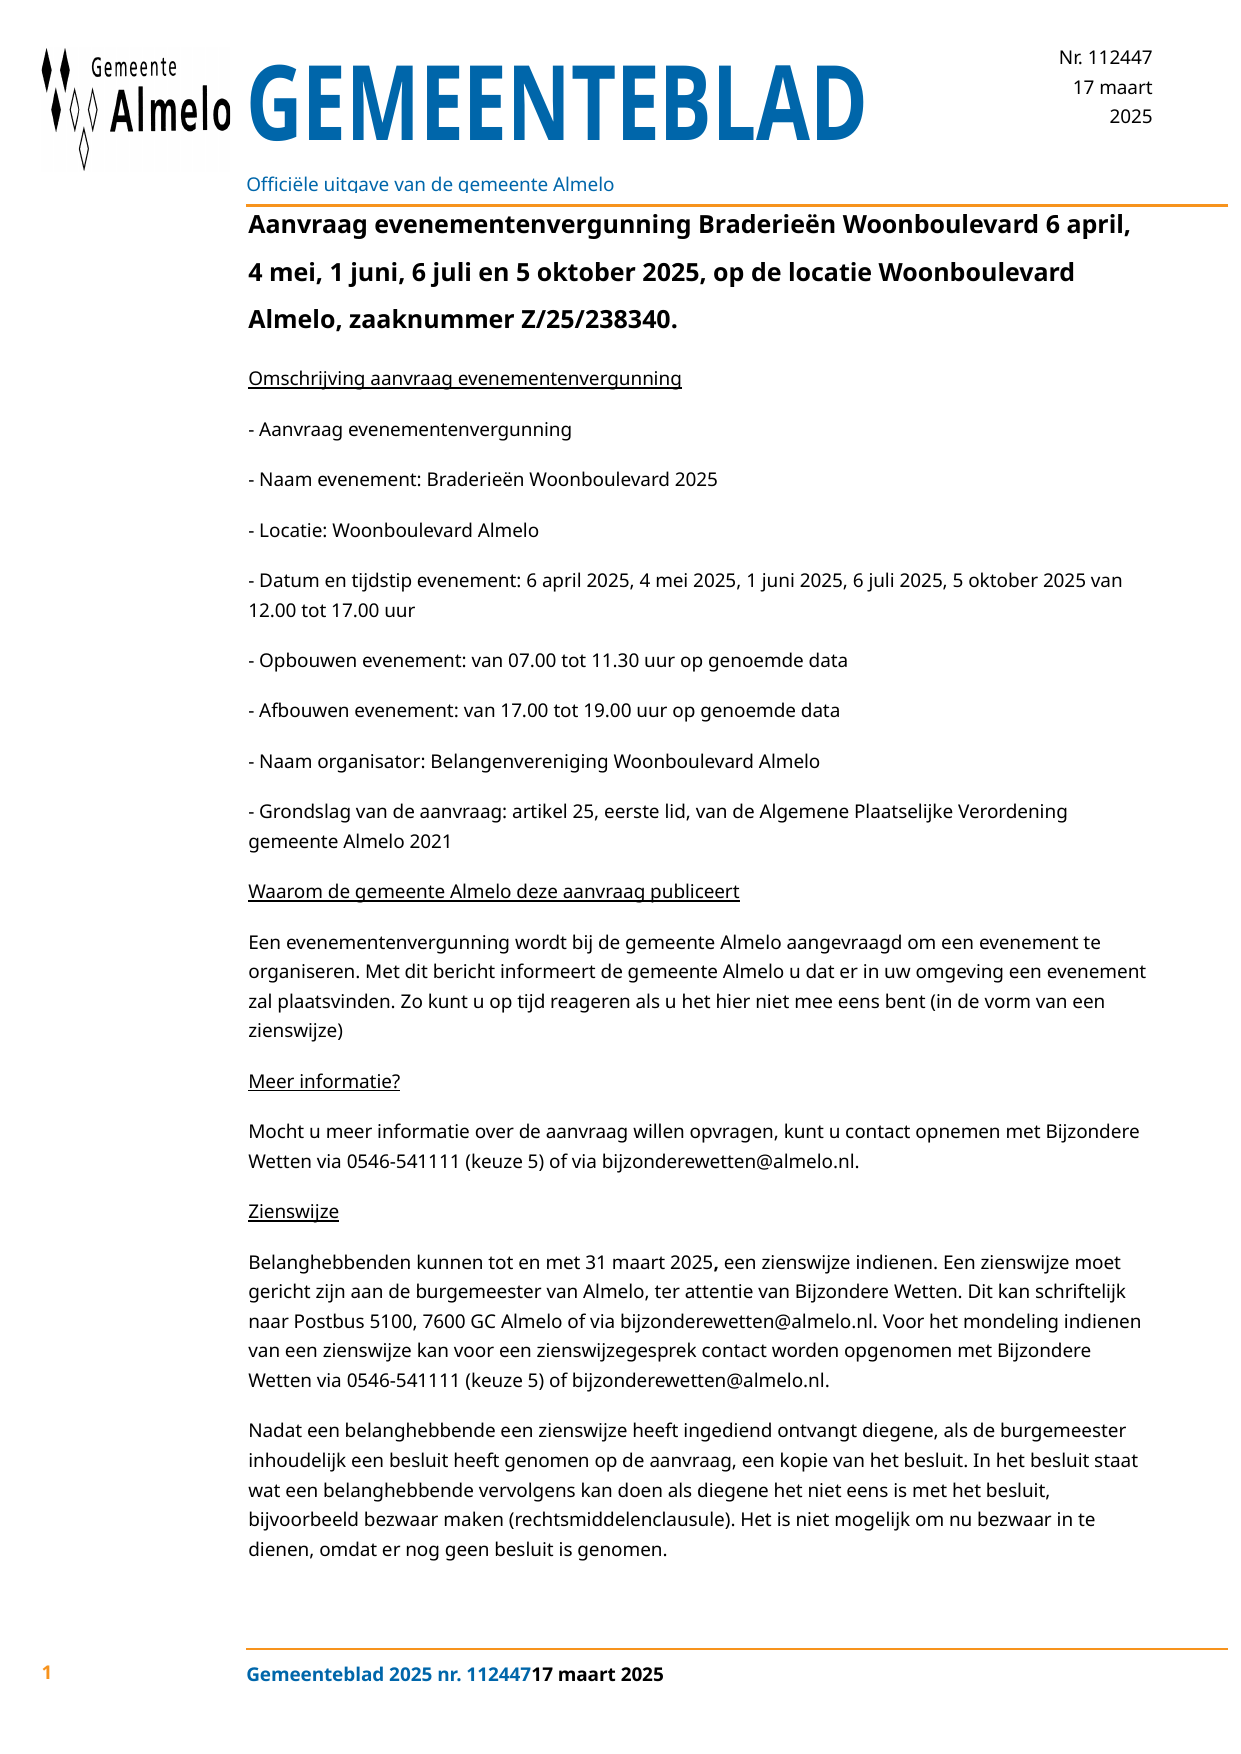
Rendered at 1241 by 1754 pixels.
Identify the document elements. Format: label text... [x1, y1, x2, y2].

text - Afbouwen evenement: van 17.00 tot 19.00 uur op genoemde data [248, 698, 1152, 723]
text Mocht u meer informatie over de aanvraag willen opvragen, kunt u contact opnemen met Bijzondere Wetten via 0546-541111 (keuze 5) of via bijzonderewetten@almelo.nl. [248, 1118, 1152, 1174]
text Aanvraag evenementenvergunning Braderieën Woonboulevard 6 april, 4 mei, 1 juni, 6 juli en 5 oktober 2025, op de locatie Woonboulevard Almelo, zaaknummer Z/25/238340. [248, 207, 1152, 336]
text Een evenementenvergunning wordt bij de gemeente Almelo aangevraagd om een evenement te organiseren. Met dit bericht informeert de gemeente Almelo u dat er in uw omgeving een evenement zal plaatsvinden. Zo kunt u op tijd reageren als u het hier niet mee eens bent (in de vorm van een zienswijze) [248, 929, 1152, 1043]
text Omschrijving aanvraag evenementenvergunning [248, 366, 1152, 391]
text Zienswijze [248, 1198, 1152, 1224]
text Belanghebbenden kunnen tot en met 31 maart 2025, een zienswijze indienen. Een zienswijze moet gericht zijn aan de burgemeester van Almelo, ter attentie van Bijzondere Wetten. Dit kan schriftelijk naar Postbus 5100, 7600 GC Almelo of via bijzonderewetten@almelo.nl. Voor het mondeling indienen van een zienswijze kan voor een zienswijzegesprek contact worden opgenomen met Bijzondere Wetten via 0546-541111 (keuze 5) of bijzonderewetten@almelo.nl. [248, 1249, 1152, 1393]
picture [41, 47, 231, 172]
text Meer informatie? [248, 1068, 1152, 1094]
text Nadat een belanghebbende een zienswijze heeft ingediend ontvangt diegene, als de burgemeester inhoudelijk een besluit heeft genomen op de aanvraag, een kopie van het besluit. In het besluit staat wat een belanghebbende vervolgens kan doen als diegene het niet eens is met het besluit, bijvoorbeeld bezwaar maken (rechtsmiddelenclausule). Het is niet mogelijk om nu bezwaar in te dienen, omdat er nog geen besluit is genomen. [248, 1418, 1152, 1562]
text - Naam evenement: Braderieën Woonboulevard 2025 [248, 466, 1152, 492]
text - Opbouwen evenement: van 07.00 tot 11.30 uur op genoemde data [248, 647, 1152, 673]
text - Aanvraag evenementenvergunning [248, 416, 1152, 442]
text - Naam organisator: Belangenvereniging Woonboulevard Almelo [248, 748, 1152, 774]
text - Locatie: Woonboulevard Almelo [248, 517, 1152, 542]
text - Grondslag van de aanvraag: artikel 25, eerste lid, van de Algemene Plaatselijke Verordening gemeente Almelo 2021 [248, 798, 1152, 854]
text Waarom de gemeente Almelo deze aanvraag publiceert [248, 878, 1152, 904]
text - Datum en tijdstip evenement: 6 april 2025, 4 mei 2025, 1 juni 2025, 6 juli 2025, 5 oktober 2025 van 12.00 tot 17.00 uur [248, 567, 1152, 622]
